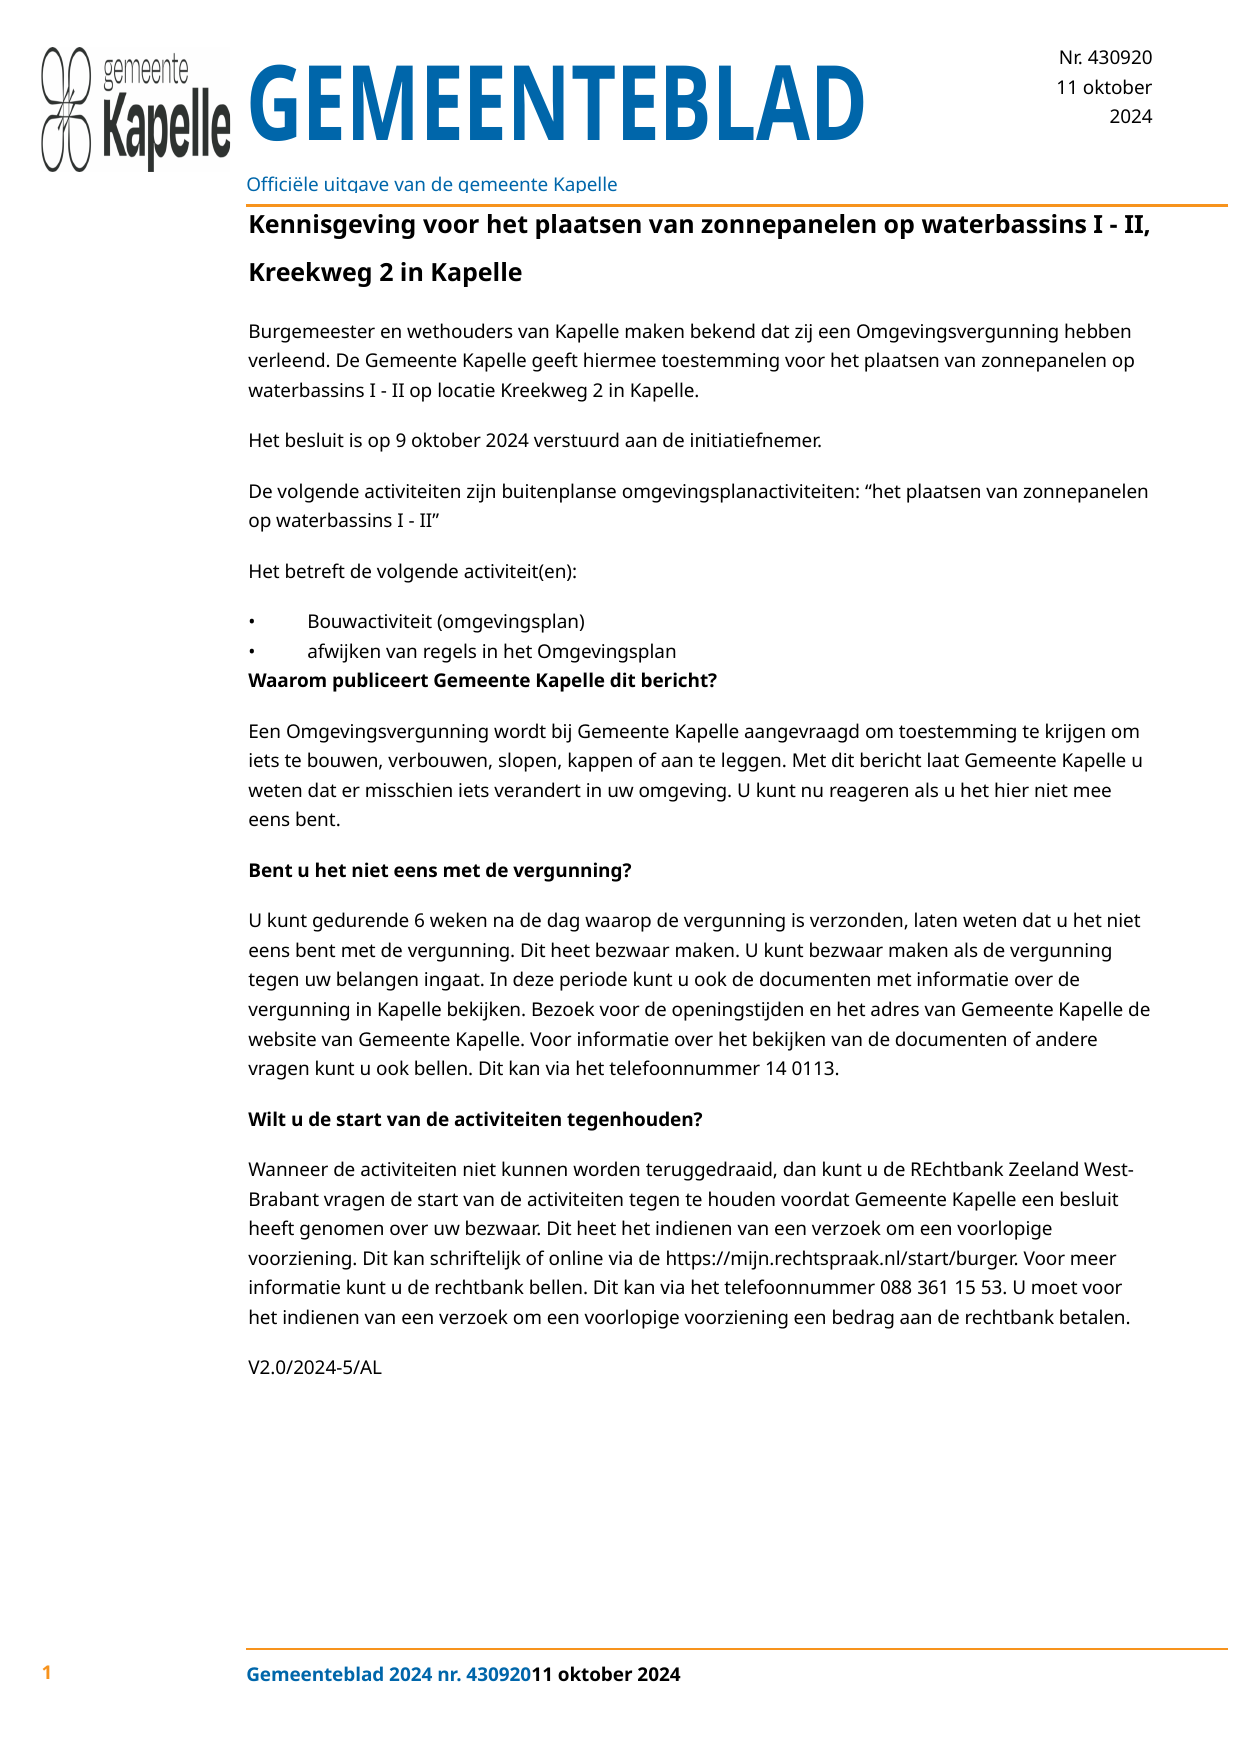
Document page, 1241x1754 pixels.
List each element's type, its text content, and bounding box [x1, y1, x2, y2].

list afwijken van regels in het Omgevingsplan [248, 638, 1152, 664]
text Waarom publiceert Gemeente Kapelle dit bericht? [248, 667, 1152, 693]
text V2.0/2024-5/AL [248, 1354, 1152, 1380]
text Het besluit is op 9 oktober 2024 verstuurd aan de initiatiefnemer. [248, 427, 1152, 453]
text Wilt u de start van de activiteiten tegenhouden? [248, 1106, 1152, 1132]
text De volgende activiteiten zijn buitenplanse omgevingsplanactiviteiten: “het plaatsen van zonnepanelen op waterbassins I - II” [248, 478, 1152, 533]
text Bent u het niet eens met de vergunning? [248, 857, 1152, 883]
picture [41, 47, 231, 172]
text Een Omgevingsvergunning wordt bij Gemeente Kapelle aangevraagd om toestemming te krijgen om iets te bouwen, verbouwen, slopen, kappen of aan te leggen. Met dit bericht laat Gemeente Kapelle u weten dat er misschien iets verandert in uw omgeving. U kunt nu reageren als u het hier niet mee eens bent. [248, 718, 1152, 832]
list Bouwactiviteit (omgevingsplan) [248, 608, 1152, 634]
text Het betreft de volgende activiteit(en): [248, 558, 1152, 584]
text Burgemeester en wethouders van Kapelle maken bekend dat zij een Omgevingsvergunning hebben verleend. De Gemeente Kapelle geeft hiermee toestemming voor het plaatsen van zonnepanelen op waterbassins I - II op locatie Kreekweg 2 in Kapelle. [248, 318, 1152, 403]
text Kennisgeving voor het plaatsen van zonnepanelen op waterbassins I - II, Kreekweg 2 in Kapelle [248, 207, 1152, 288]
text U kunt gedurende 6 weken na de dag waarop de vergunning is verzonden, laten weten dat u het niet eens bent met de vergunning. Dit heet bezwaar maken. U kunt bezwaar maken als de vergunning tegen uw belangen ingaat. In deze periode kunt u ook de documenten met informatie over de vergunning in Kapelle bekijken. Bezoek voor de openingstijden en het adres van Gemeente Kapelle de website van Gemeente Kapelle. Voor informatie over het bekijken van de documenten of andere vragen kunt u ook bellen. Dit kan via het telefoonnummer 14 0113. [248, 907, 1152, 1081]
text Wanneer de activiteiten niet kunnen worden teruggedraaid, dan kunt u de REchtbank Zeeland West-Brabant vragen de start van de activiteiten tegen te houden voordat Gemeente Kapelle een besluit heeft genomen over uw bezwaar. Dit heet het indienen van een verzoek om een voorlopige voorziening. Dit kan schriftelijk of online via de https://mijn.rechtspraak.nl/start/burger. Voor meer informatie kunt u de rechtbank bellen. Dit kan via het telefoonnummer 088 361 15 53. U moet voor het indienen van een verzoek om een voorlopige voorziening een bedrag aan de rechtbank betalen. [248, 1156, 1152, 1330]
